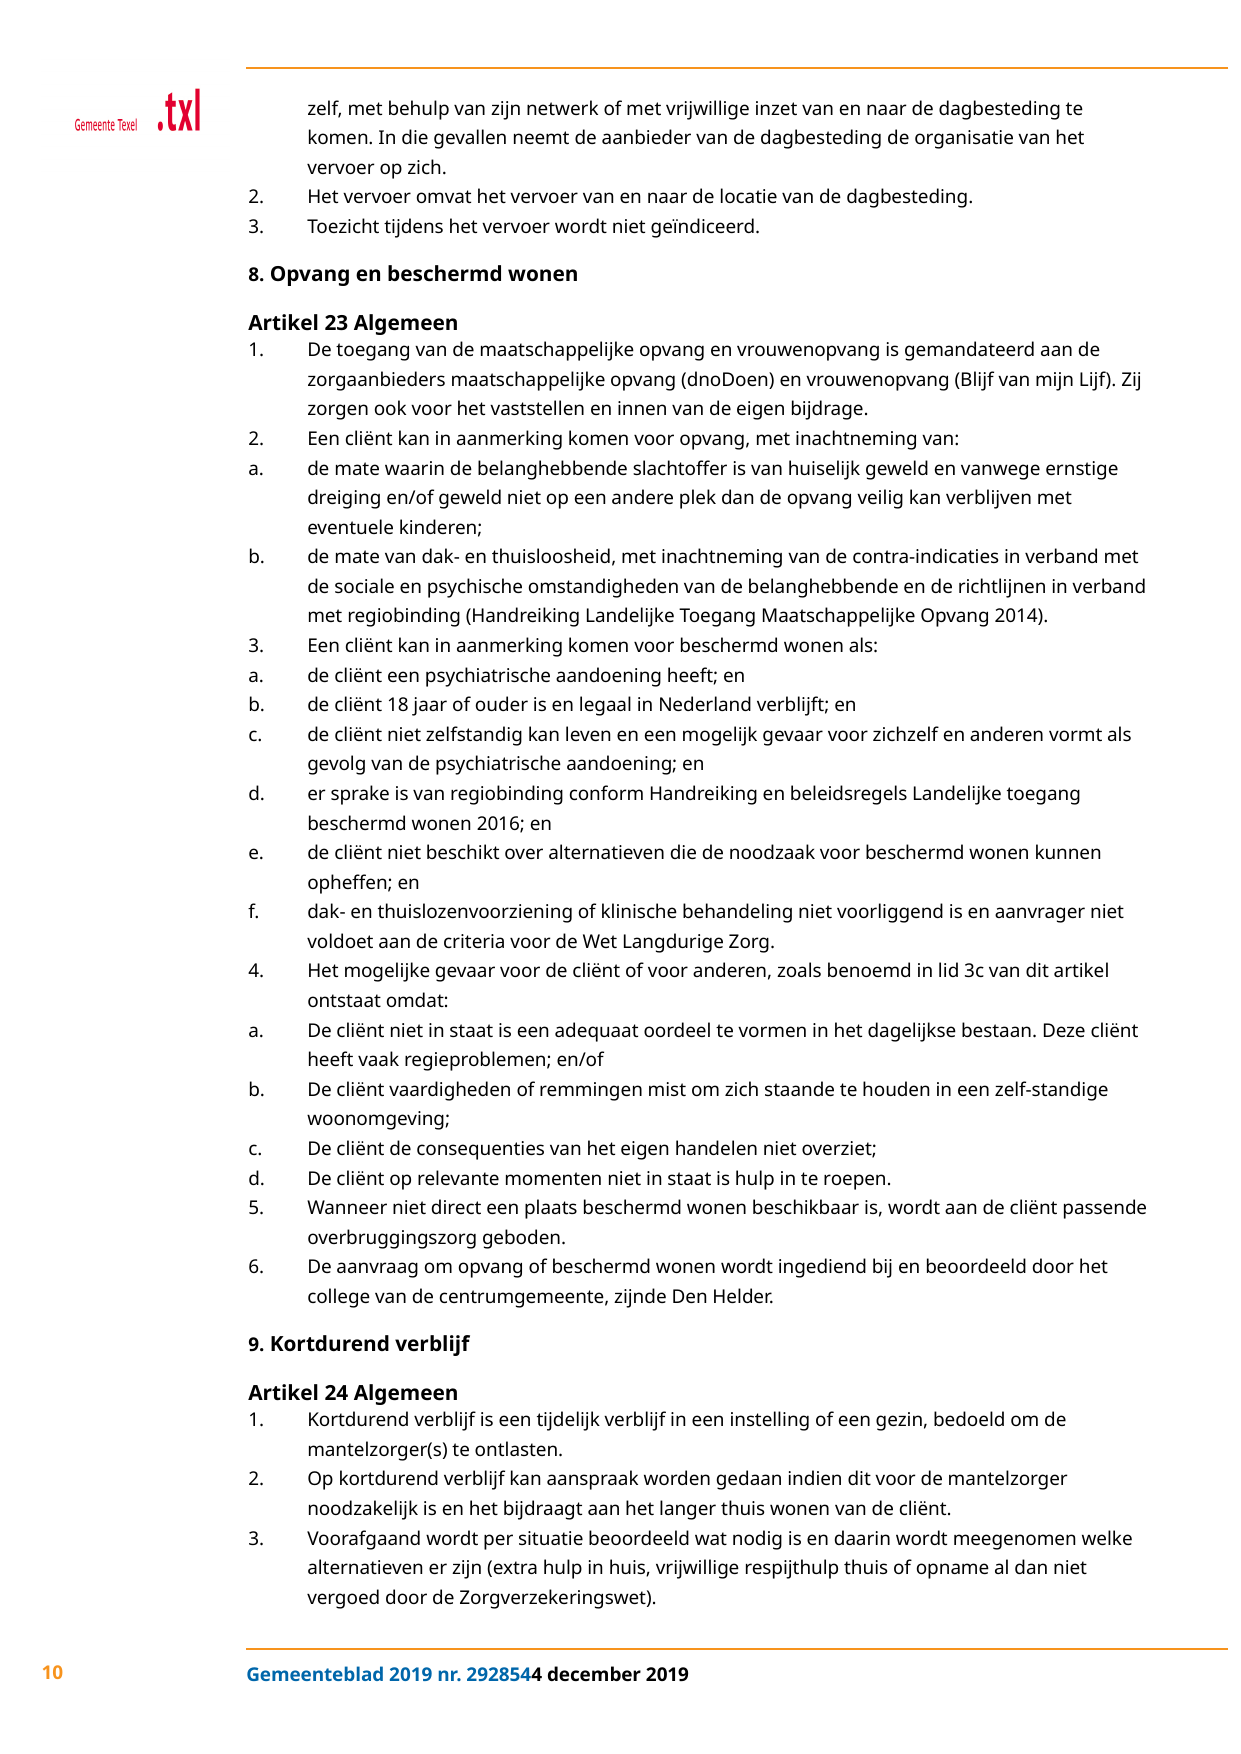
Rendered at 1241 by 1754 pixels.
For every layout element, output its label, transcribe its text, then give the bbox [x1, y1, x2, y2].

list de cliënt 18 jaar of ouder is en legaal in Nederland verblijft; en [248, 691, 1152, 717]
list De cliënt op relevante momenten niet in staat is hulp in te roepen. [248, 1165, 1152, 1191]
list de mate waarin de belanghebbende slachtoffer is van huiselijk geweld en vanwege ernstige dreiging en/of geweld niet op een andere plek dan de opvang veilig kan verblijven met eventuele kinderen; [248, 455, 1152, 540]
list de cliënt niet zelfstandig kan leven en een mogelijk gevaar voor zichzelf en anderen vormt als gevolg van de psychiatrische aandoening; en [248, 721, 1152, 776]
list Voorafgaand wordt per situatie beoordeeld wat nodig is en daarin wordt meegenomen welke alternatieven er zijn (extra hulp in huis, vrijwillige respijthulp thuis of opname al dan niet vergoed door de Zorgverzekeringswet). [248, 1525, 1152, 1610]
list zelf, met behulp van zijn netwerk of met vrijwillige inzet van en naar de dagbesteding te komen. In die gevallen neemt de aanbieder van de dagbesteding de organisatie van het vervoer op zich. [248, 95, 1152, 180]
list Een cliënt kan in aanmerking komen voor opvang, met inachtneming van: [248, 425, 1152, 451]
list dak- en thuislozenvoorziening of klinische behandeling niet voorliggend is en aanvrager niet voldoet aan de criteria voor de Wet Langdurige Zorg. [248, 898, 1152, 954]
text Artikel 23 Algemeen [248, 308, 1152, 336]
list De toegang van de maatschappelijke opvang en vrouwenopvang is gemandateerd aan de zorgaanbieders maatschappelijke opvang (dnoDoen) en vrouwenopvang (Blijf van mijn Lijf). Zij zorgen ook voor het vaststellen en innen van de eigen bijdrage. [248, 336, 1152, 421]
list Wanneer niet direct een plaats beschermd wonen beschikbaar is, wordt aan de cliënt passende overbruggingszorg geboden. [248, 1194, 1152, 1250]
list De cliënt de consequenties van het eigen handelen niet overziet; [248, 1135, 1152, 1161]
list de mate van dak- en thuisloosheid, met inachtneming van de contra-indicaties in verband met de sociale en psychische omstandigheden van de belanghebbende en de richtlijnen in verband met regiobinding (Handreiking Landelijke Toegang Maatschappelijke Opvang 2014). [248, 543, 1152, 628]
list De cliënt vaardigheden of remmingen mist om zich staande te houden in een zelf-standige woonomgeving; [248, 1076, 1152, 1131]
list Op kortdurend verblijf kan aanspraak worden gedaan indien dit voor de mantelzorger noodzakelijk is en het bijdraagt aan het langer thuis wonen van de cliënt. [248, 1466, 1152, 1521]
list Kortdurend verblijf is een tijdelijk verblijf in een instelling of een gezin, bedoeld om de mantelzorger(s) te ontlasten. [248, 1406, 1152, 1462]
list de cliënt een psychiatrische aandoening heeft; en [248, 662, 1152, 688]
picture [41, 47, 231, 172]
list er sprake is van regiobinding conform Handreiking en beleidsregels Landelijke toegang beschermd wonen 2016; en [248, 780, 1152, 836]
text 8. Opvang en beschermd wonen [248, 259, 1152, 287]
text 9. Kortdurend verblijf [248, 1329, 1152, 1357]
list Een cliënt kan in aanmerking komen voor beschermd wonen als: [248, 632, 1152, 658]
list Het vervoer omvat het vervoer van en naar de locatie van de dagbesteding. [248, 183, 1152, 209]
list Toezicht tijdens het vervoer wordt niet geïndiceerd. [248, 213, 1152, 239]
list De aanvraag om opvang of beschermd wonen wordt ingediend bij en beoordeeld door het college van de centrumgemeente, zijnde Den Helder. [248, 1253, 1152, 1309]
list de cliënt niet beschikt over alternatieven die de noodzaak voor beschermd wonen kunnen opheffen; en [248, 839, 1152, 895]
list De cliënt niet in staat is een adequaat oordeel te vormen in het dagelijkse bestaan. Deze cliënt heeft vaak regieproblemen; en/of [248, 1017, 1152, 1072]
text Artikel 24 Algemeen [248, 1378, 1152, 1406]
list Het mogelijke gevaar voor de cliënt of voor anderen, zoals benoemd in lid 3c van dit artikel ontstaat omdat: [248, 958, 1152, 1013]
